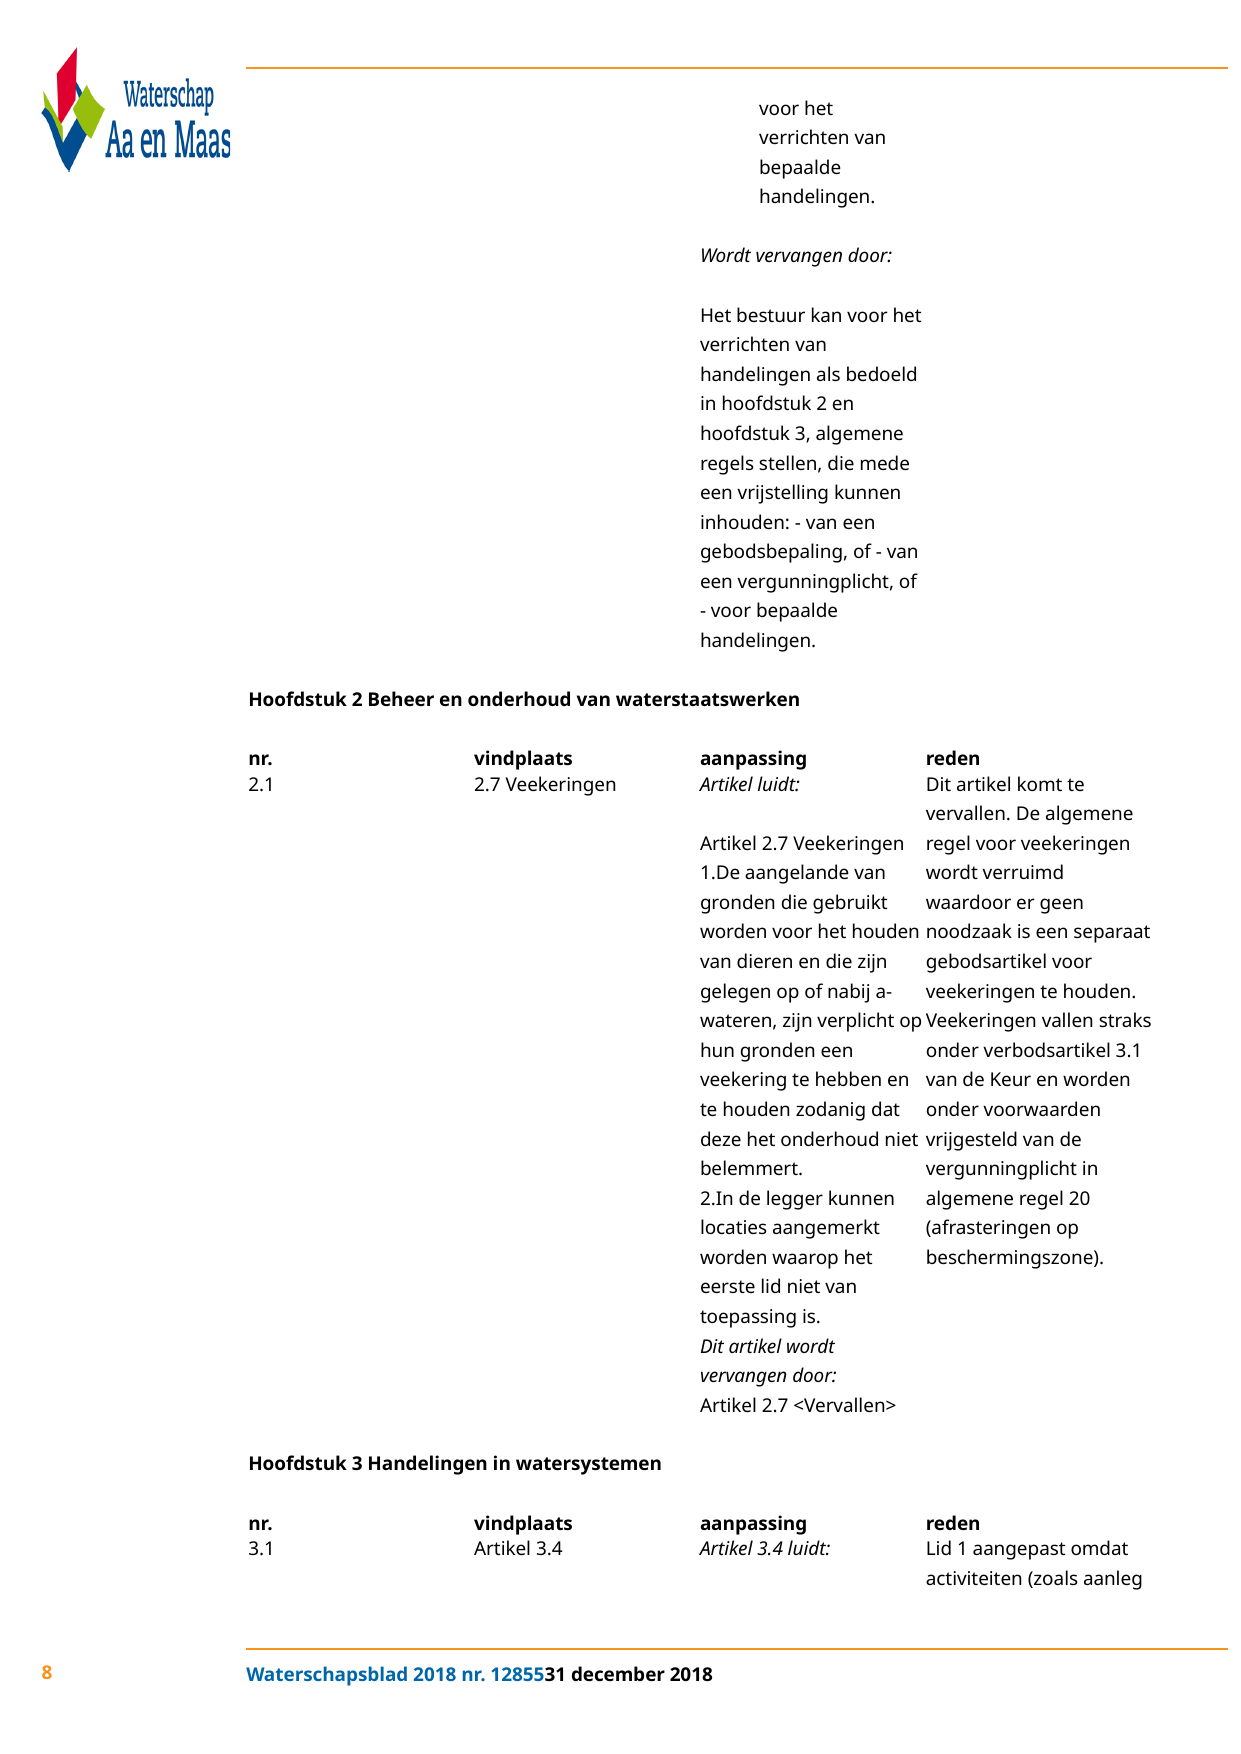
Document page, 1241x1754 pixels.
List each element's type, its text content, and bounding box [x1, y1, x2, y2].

table_cell Dit artikel komt te vervallen. De algemene regel voor veekeringen wordt verruimd waardoor er geen noodzaak is een separaat gebodsartikel voor veekeringen te houden. Veekeringen vallen straks onder verbodsartikel 3.1 van de Keur en worden onder voorwaarden vrijgesteld van de vergunningplicht in algemene regel 20 (afrasteringen op beschermingszone). [926, 771, 1152, 1418]
table_cell [474, 95, 700, 653]
table_cell [248, 95, 474, 653]
table_header nr. [248, 745, 474, 771]
table_header aanpassing [700, 1510, 926, 1536]
text Hoofdstuk 2 Beheer en onderhoud van waterstaatswerken [248, 686, 1152, 712]
table_cell 3.1 [248, 1536, 474, 1591]
table_cell 2.1 [248, 771, 474, 1418]
table_header nr. [248, 1510, 474, 1536]
table_header reden [926, 745, 1152, 771]
table_header aanpassing [700, 745, 926, 771]
table_header vindplaats [474, 1510, 700, 1536]
table_cell [926, 95, 1152, 653]
table_cell 2.7 Veekeringen [474, 771, 700, 1418]
table_cell Artikel 3.4 [474, 1536, 700, 1591]
table_cell Lid 1 aangepast omdat activiteiten (zoals aanleg [926, 1536, 1152, 1591]
table_cell voor het verrichten van bepaalde handelingen. Wordt vervangen door: Het bestuur kan voor het verrichten van handelingen als bedoeld in hoofdstuk 2 en hoofdstuk 3, algemene regels stellen, die mede een vrijstelling kunnen inhouden: - van een gebodsbepaling, of - van een vergunningplicht, of - voor bepaalde handelingen. [700, 95, 926, 653]
table_header vindplaats [474, 745, 700, 771]
text Hoofdstuk 3 Handelingen in watersystemen [248, 1451, 1152, 1476]
table_cell Artikel 3.4 luidt: [700, 1536, 926, 1591]
table_header reden [926, 1510, 1152, 1536]
picture [41, 47, 231, 172]
table_cell Artikel luidt: Artikel 2.7 Veekeringen 1.De aangelande van gronden die gebruikt worden voor het houden van dieren en die zijn gelegen op of nabij a-wateren, zijn verplicht op hun gronden een veekering te hebben en te houden zodanig dat deze het onderhoud niet belemmert. 2.In de legger kunnen locaties aangemerkt worden waarop het eerste lid niet van toepassing is. Dit artikel wordt vervangen door: Artikel 2.7 <Vervallen> [700, 771, 926, 1418]
